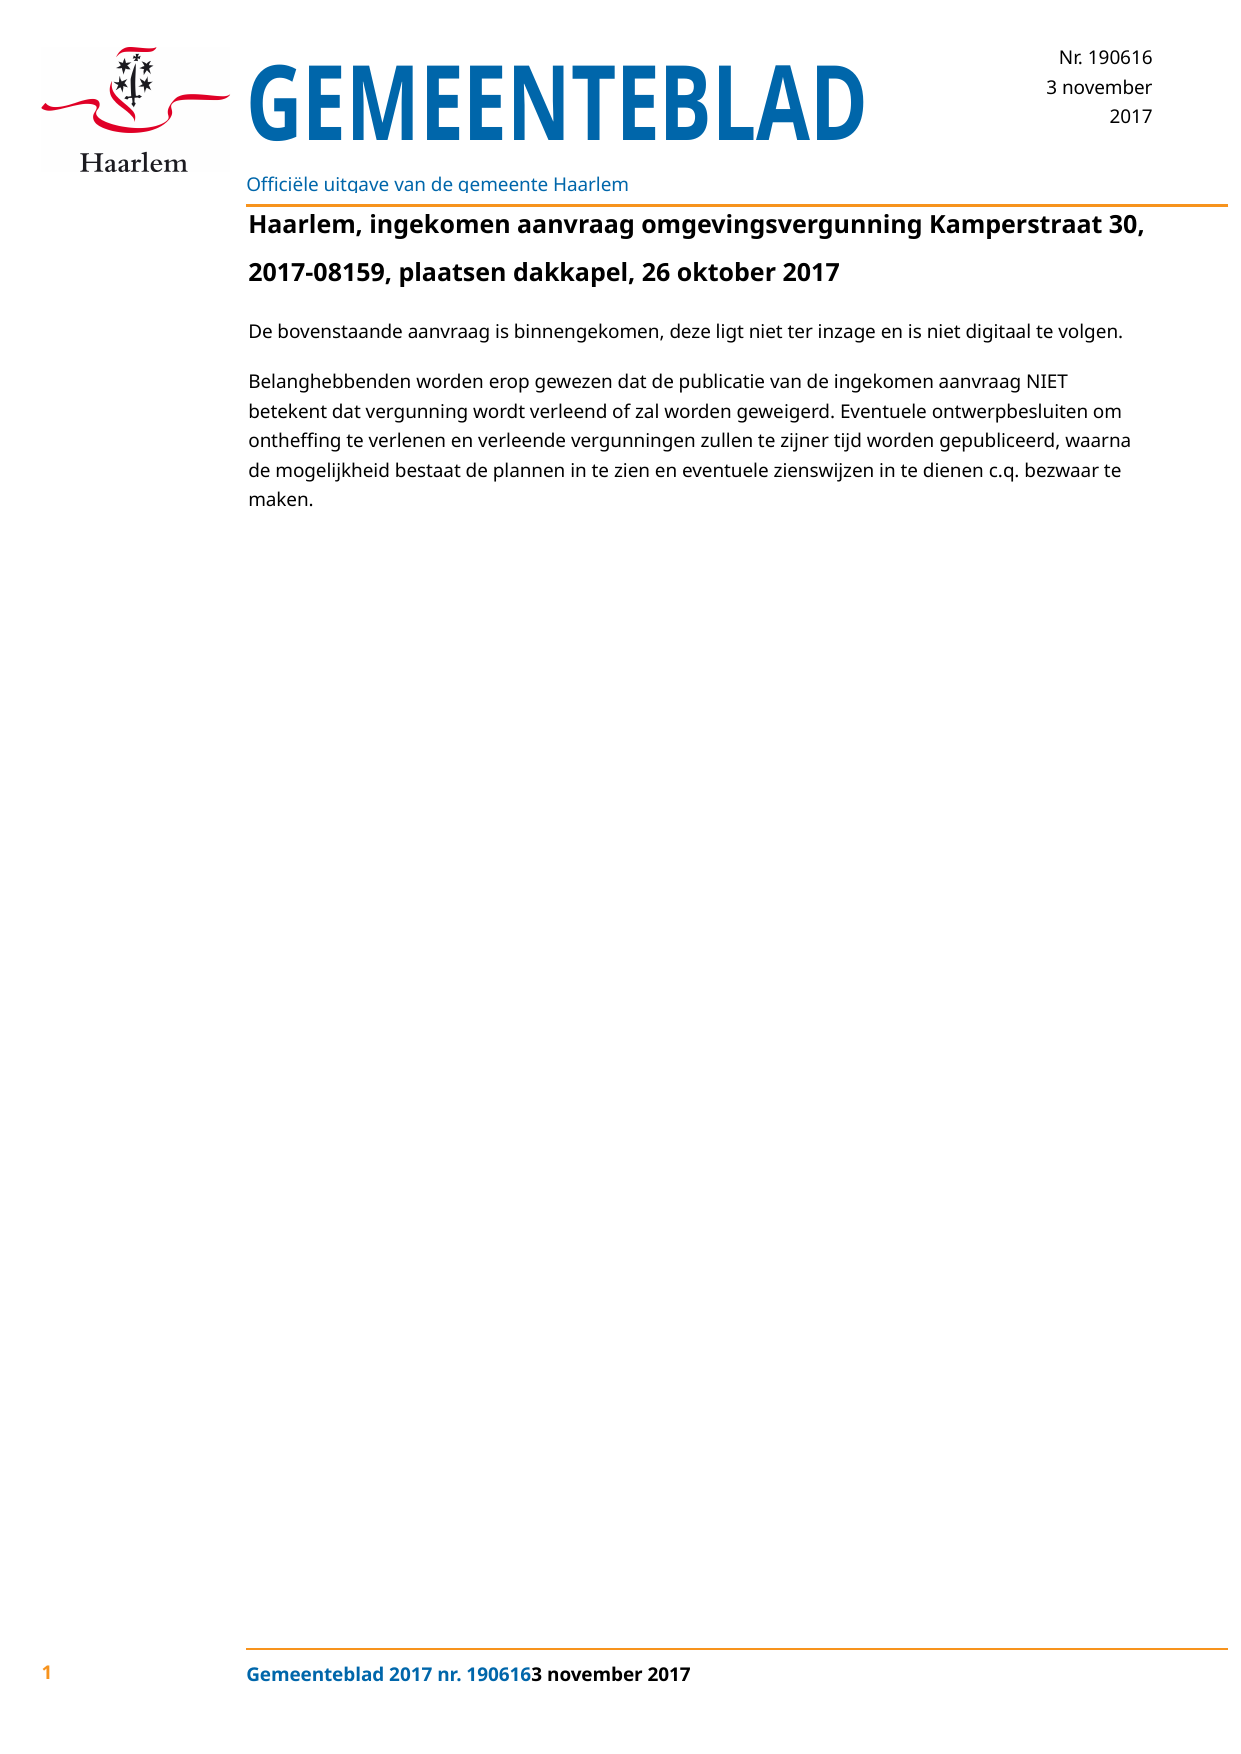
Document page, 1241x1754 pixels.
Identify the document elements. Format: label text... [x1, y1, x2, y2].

text De bovenstaande aanvraag is binnengekomen, deze ligt niet ter inzage en is niet digitaal te volgen. [248, 318, 1152, 344]
text Belanghebbenden worden erop gewezen dat de publicatie van de ingekomen aanvraag NIET betekent dat vergunning wordt verleend of zal worden geweigerd. Eventuele ontwerpbesluiten om ontheffing te verlenen en verleende vergunningen zullen te zijner tijd worden gepubliceerd, waarna de mogelijkheid bestaat de plannen in te zien en eventuele zienswijzen in te dienen c.q. bezwaar te maken. [248, 368, 1152, 512]
text Haarlem, ingekomen aanvraag omgevingsvergunning Kamperstraat 30, 2017-08159, plaatsen dakkapel, 26 oktober 2017 [248, 207, 1152, 288]
picture [41, 47, 231, 172]
